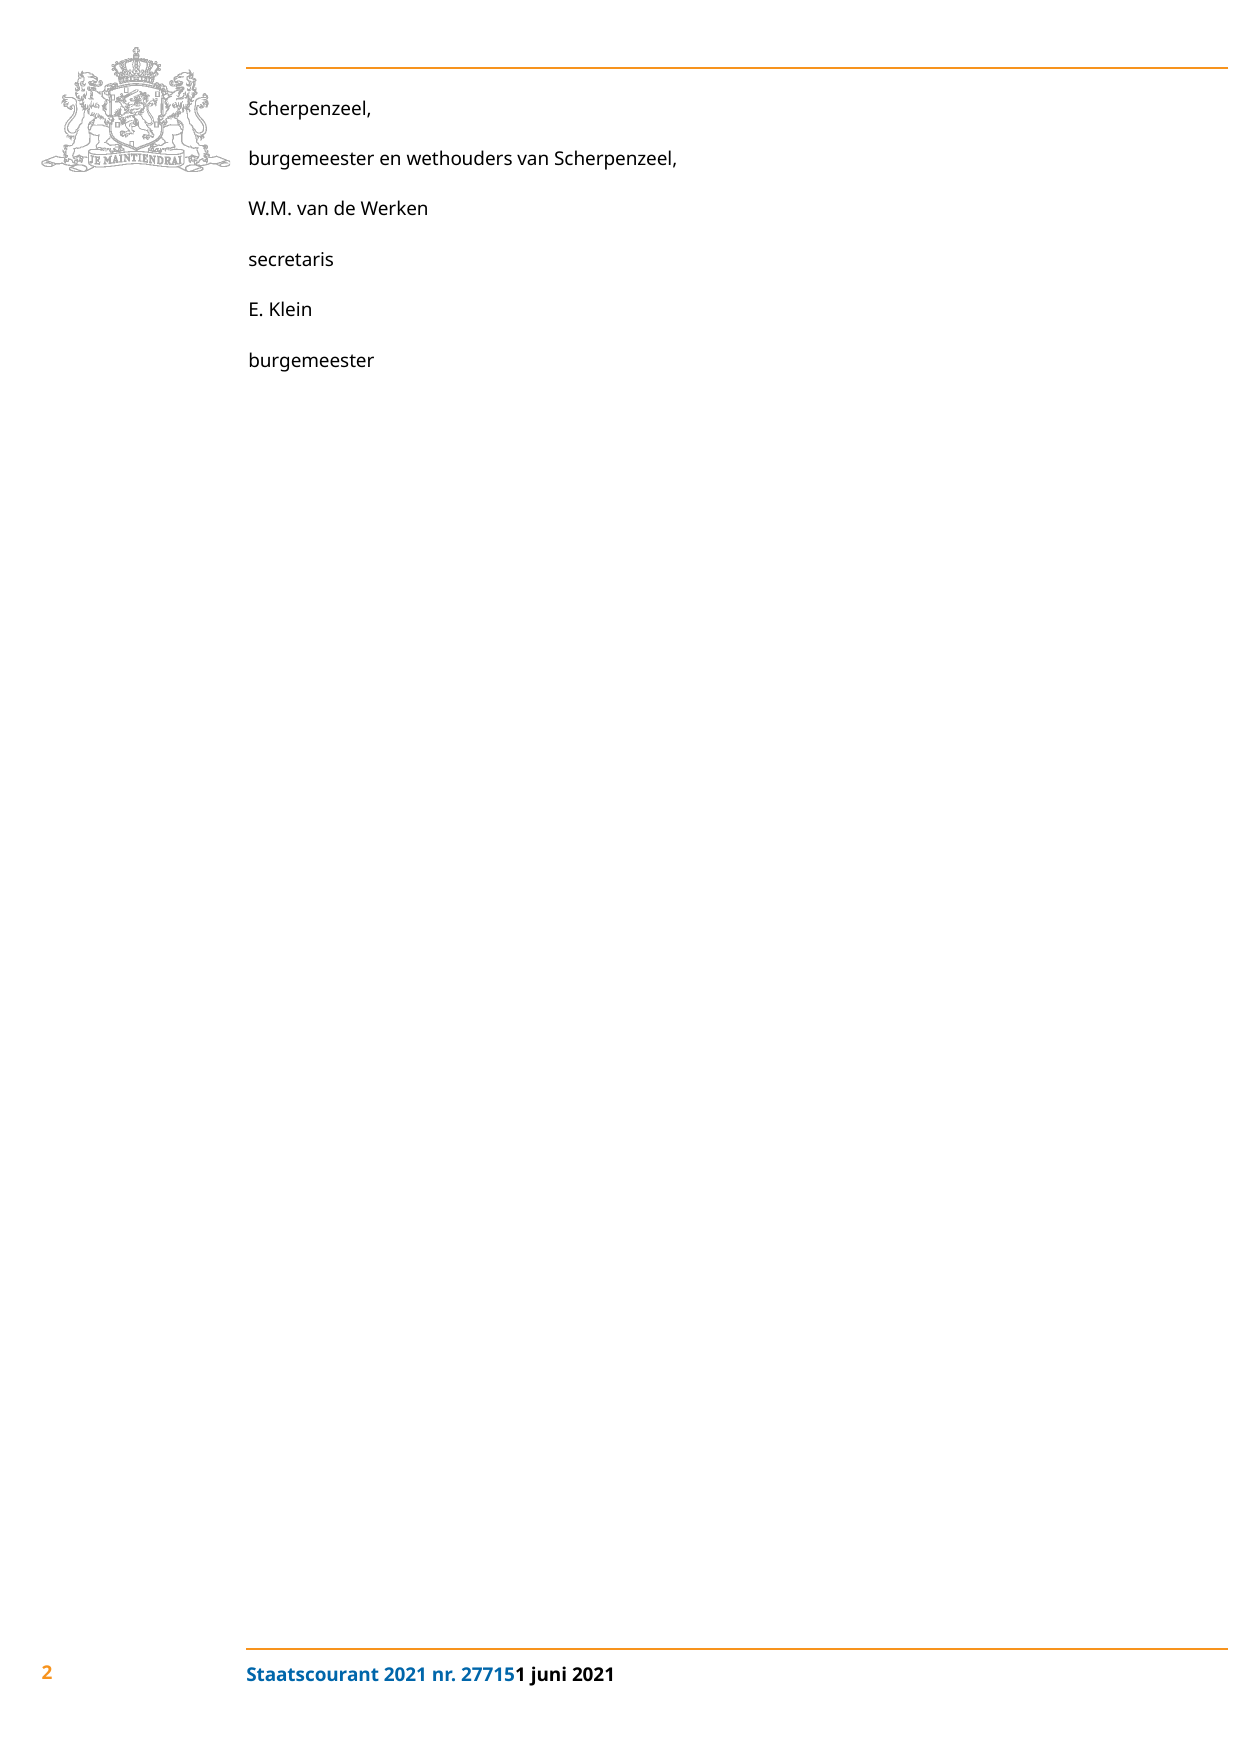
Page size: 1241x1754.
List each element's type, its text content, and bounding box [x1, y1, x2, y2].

text Scherpenzeel, [248, 95, 1152, 121]
text W.M. van de Werken [248, 196, 1152, 221]
picture [41, 47, 231, 172]
text burgemeester [248, 347, 1152, 373]
text secretaris [248, 246, 1152, 272]
text E. Klein [248, 296, 1152, 322]
text burgemeester en wethouders van Scherpenzeel, [248, 145, 1152, 171]
